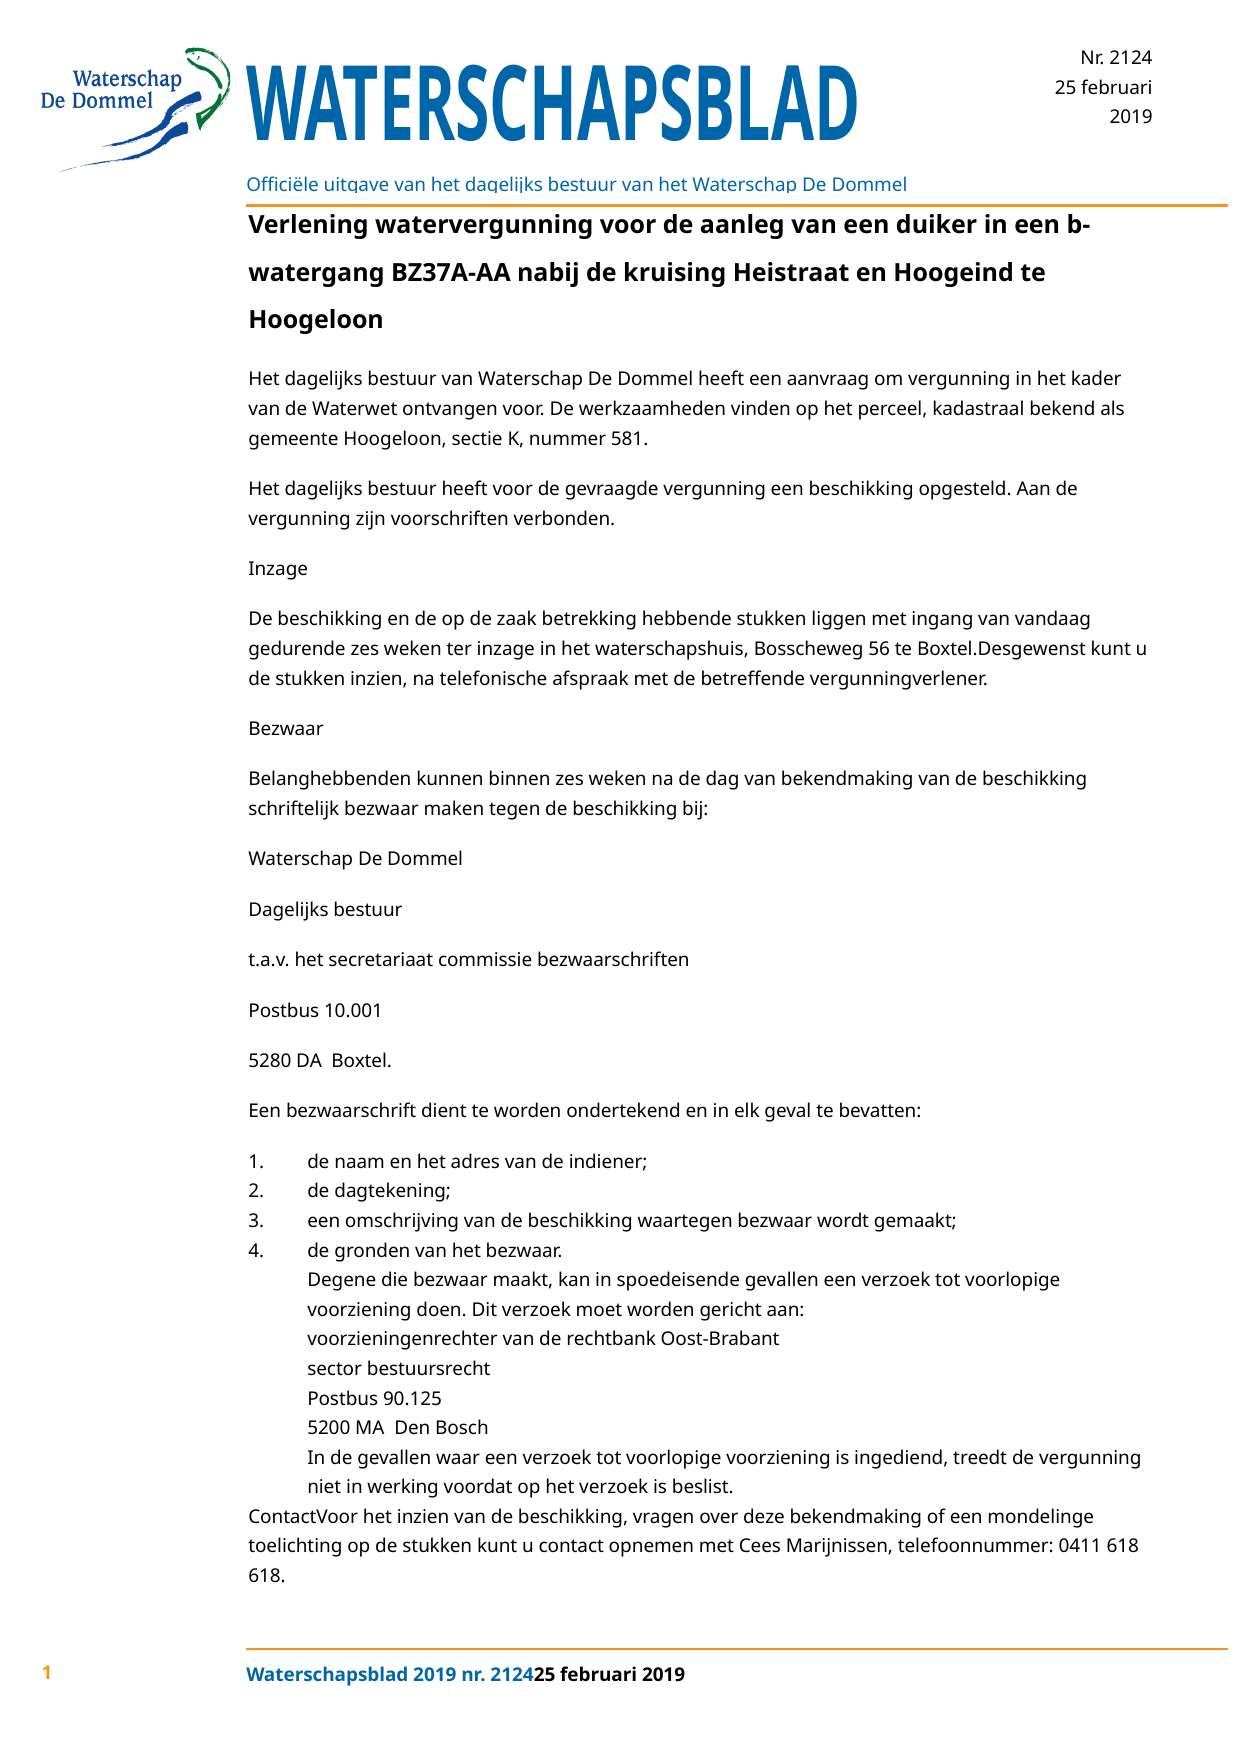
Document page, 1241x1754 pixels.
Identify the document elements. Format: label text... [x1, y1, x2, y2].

list 5200 MA Den Bosch [248, 1414, 1152, 1440]
text Postbus 10.001 [248, 997, 1152, 1022]
list een omschrijving van de beschikking waartegen bezwaar wordt gemaakt; [248, 1207, 1152, 1233]
text Het dagelijks bestuur heeft voor de gevraagde vergunning een beschikking opgesteld. Aan de vergunning zijn voorschriften verbonden. [248, 475, 1152, 530]
list de dagtekening; [248, 1178, 1152, 1203]
text Bezwaar [248, 715, 1152, 741]
list de naam en het adres van de indiener; [248, 1148, 1152, 1174]
text t.a.v. het secretariaat commissie bezwaarschriften [248, 946, 1152, 972]
text Inzage [248, 555, 1152, 581]
text Verlening watervergunning voor de aanleg van een duiker in een b-watergang BZ37A-AA nabij de kruising Heistraat en Hoogeind te Hoogeloon [248, 207, 1152, 336]
text De beschikking en de op de zaak betrekking hebbende stukken liggen met ingang van vandaag gedurende zes weken ter inzage in het waterschapshuis, Bosscheweg 56 te Boxtel.Desgewenst kunt u de stukken inzien, na telefonische afspraak met de betreffende vergunningverlener. [248, 606, 1152, 690]
list Degene die bezwaar maakt, kan in spoedeisende gevallen een verzoek tot voorlopige voorziening doen. Dit verzoek moet worden gericht aan: [248, 1266, 1152, 1322]
list Postbus 90.125 [248, 1385, 1152, 1410]
text Waterschap De Dommel [248, 846, 1152, 871]
list sector bestuursrecht [248, 1355, 1152, 1381]
list In de gevallen waar een verzoek tot voorlopige voorziening is ingediend, treedt de vergunning niet in werking voordat op het verzoek is beslist. [248, 1444, 1152, 1499]
text 5280 DA Boxtel. [248, 1047, 1152, 1073]
text ContactVoor het inzien van de beschikking, vragen over deze bekendmaking of een mondelinge toelichting op de stukken kunt u contact opnemen met Cees Marijnissen, telefoonnummer: 0411 618 618. [248, 1503, 1152, 1588]
text Dagelijks bestuur [248, 896, 1152, 922]
picture [41, 47, 231, 172]
text Belanghebbenden kunnen binnen zes weken na de dag van bekendmaking van de beschikking schriftelijk bezwaar maken tegen de beschikking bij: [248, 766, 1152, 821]
list voorzieningenrechter van de rechtbank Oost-Brabant [248, 1326, 1152, 1351]
text Het dagelijks bestuur van Waterschap De Dommel heeft een aanvraag om vergunning in het kader van de Waterwet ontvangen voor. De werkzaamheden vinden op het perceel, kadastraal bekend als gemeente Hoogeloon, sectie K, nummer 581. [248, 366, 1152, 450]
list de gronden van het bezwaar. [248, 1237, 1152, 1262]
text Een bezwaarschrift dient te worden ondertekend en in elk geval te bevatten: [248, 1098, 1152, 1123]
